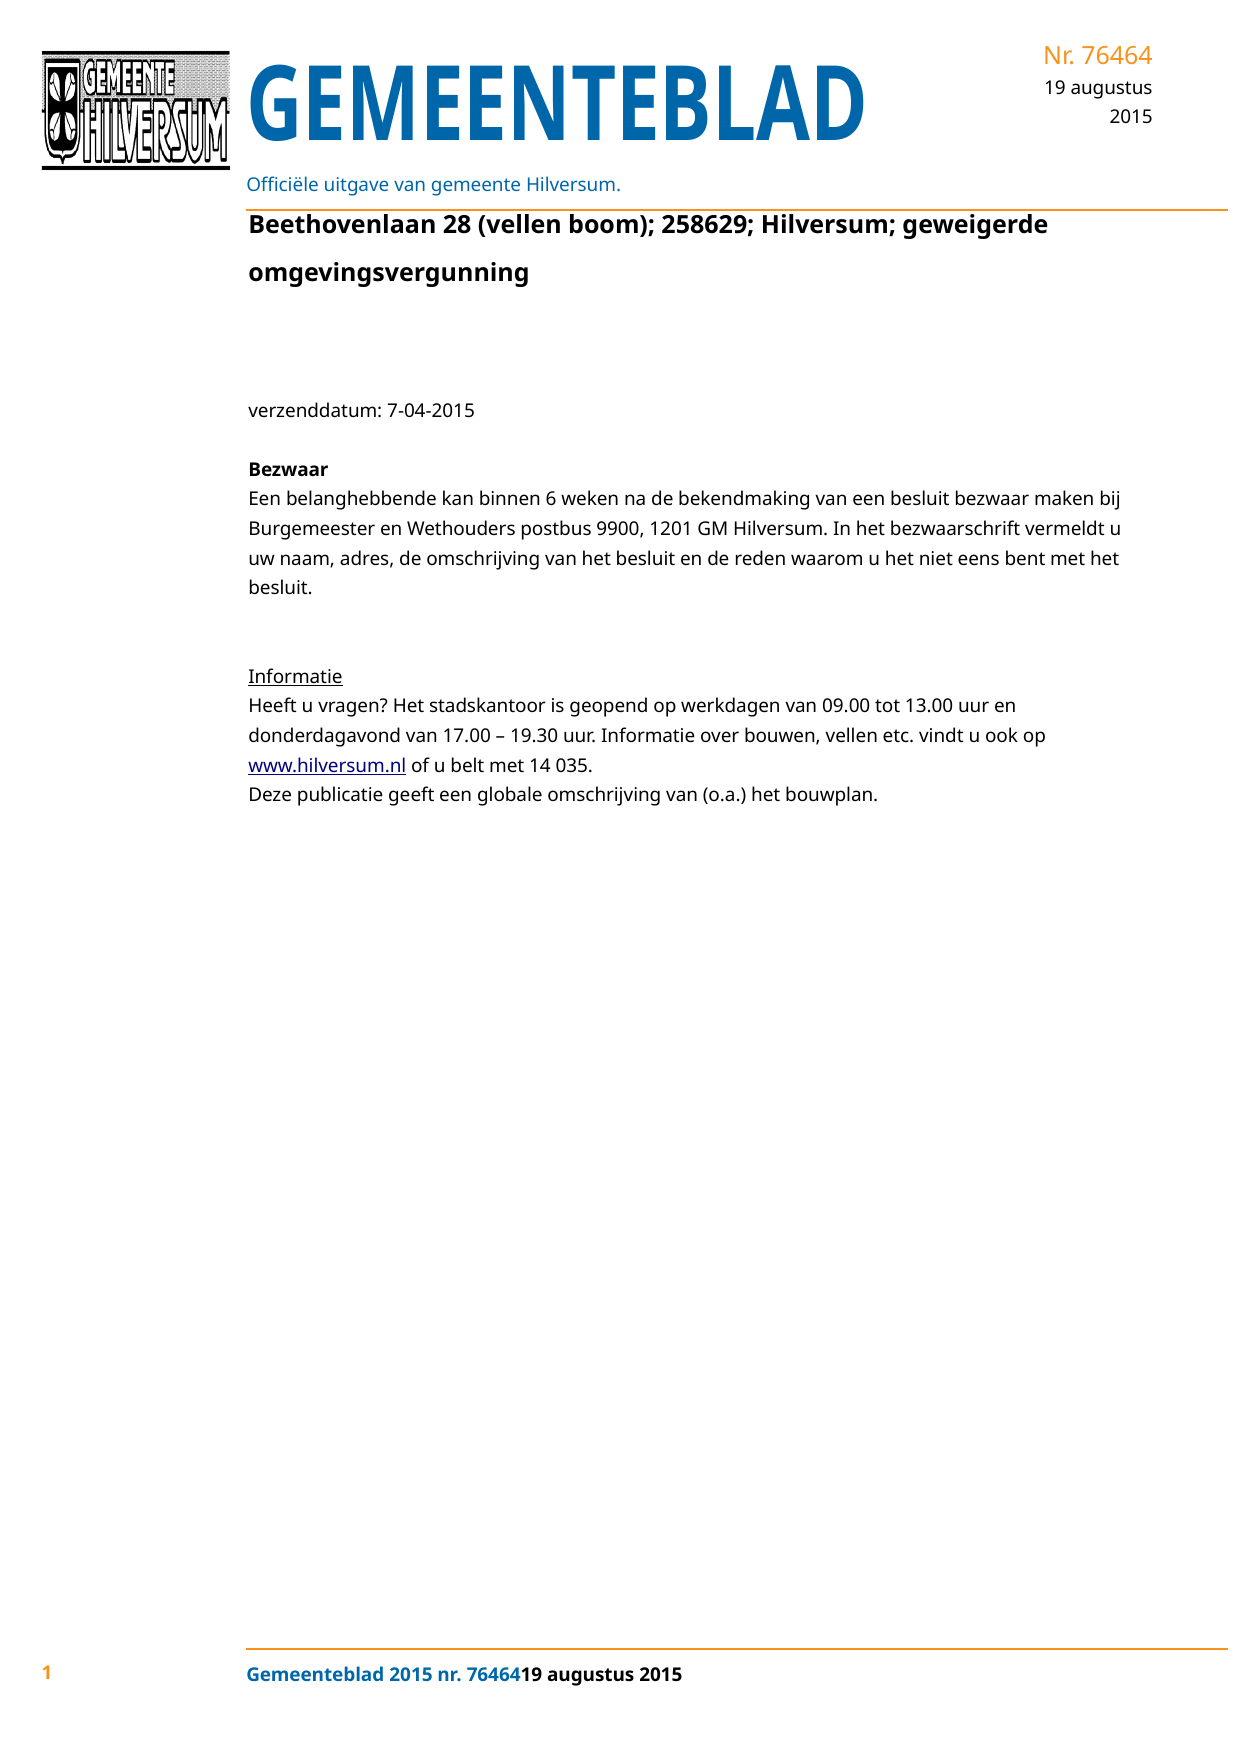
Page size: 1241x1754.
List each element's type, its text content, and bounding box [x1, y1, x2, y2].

text Een belanghebbende kan binnen 6 weken na de bekendmaking van een besluit bezwaar maken bij Burgemeester en Wethouders postbus 9900, 1201 GM Hilversum. In het bezwaarschrift vermeldt u uw naam, adres, de omschrijving van het besluit en de reden waarom u het niet eens bent met het besluit. [248, 486, 1152, 600]
text Informatie [248, 663, 1152, 689]
text Bezwaar [248, 456, 1152, 482]
text Heeft u vragen? Het stadskantoor is geopend op werkdagen van 09.00 tot 13.00 uur en donderdagavond van 17.00 – 19.30 uur. Informatie over bouwen, vellen etc. vindt u ook op www.hilversum.nl of u belt met 14 035. [248, 693, 1152, 777]
text Deze publicatie geeft een globale omschrijving van (o.a.) het bouwplan. [248, 781, 1152, 807]
text verzenddatum: 7-04-2015 [248, 397, 1152, 422]
picture [41, 47, 231, 172]
text Beethovenlaan 28 (vellen boom); 258629; Hilversum; geweigerde omgevingsvergunning [248, 211, 1152, 288]
